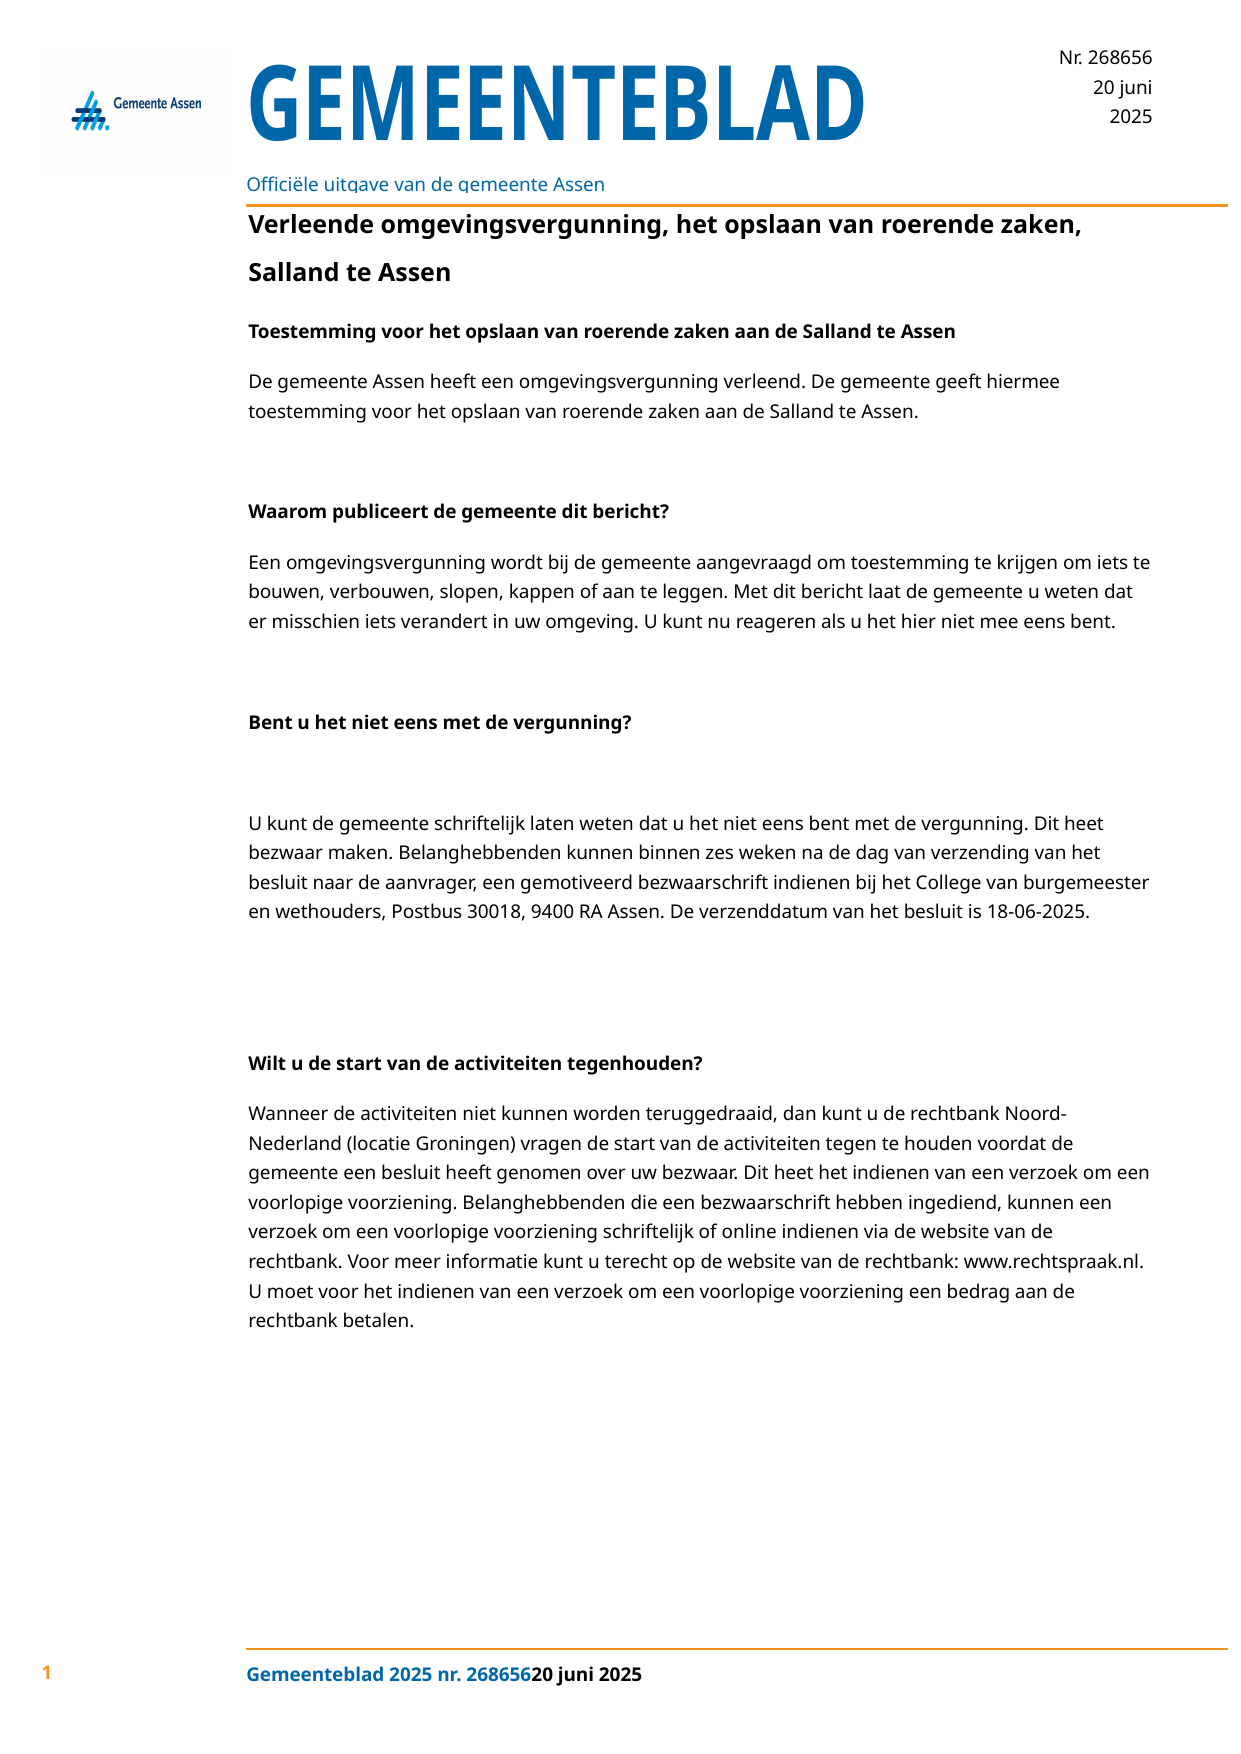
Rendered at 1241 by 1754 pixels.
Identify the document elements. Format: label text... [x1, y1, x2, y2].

text Wilt u de start van de activiteiten tegenhouden? [248, 1050, 1152, 1076]
text De gemeente Assen heeft een omgevingsvergunning verleend. De gemeente geeft hiermee toestemming voor het opslaan van roerende zaken aan de Salland te Assen. [248, 368, 1152, 424]
text Waarom publiceert de gemeente dit bericht? [248, 499, 1152, 524]
picture [41, 47, 231, 172]
text Verleende omgevingsvergunning, het opslaan van roerende zaken, Salland te Assen [248, 207, 1152, 288]
text Wanneer de activiteiten niet kunnen worden teruggedraaid, dan kunt u de rechtbank Noord-Nederland (locatie Groningen) vragen de start van de activiteiten tegen te houden voordat de gemeente een besluit heeft genomen over uw bezwaar. Dit heet het indienen van een verzoek om een voorlopige voorziening. Belanghebbenden die een bezwaarschrift hebben ingediend, kunnen een verzoek om een voorlopige voorziening schriftelijk of online indienen via de website van de rechtbank. Voor meer informatie kunt u terecht op de website van de rechtbank: www.rechtspraak.nl. U moet voor het indienen van een verzoek om een voorlopige voorziening een bedrag aan de rechtbank betalen. [248, 1100, 1152, 1333]
text Toestemming voor het opslaan van roerende zaken aan de Salland te Assen [248, 318, 1152, 344]
text U kunt de gemeente schriftelijk laten weten dat u het niet eens bent met de vergunning. Dit heet bezwaar maken. Belanghebbenden kunnen binnen zes weken na de dag van verzending van het besluit naar de aanvrager, een gemotiveerd bezwaarschrift indienen bij het College van burgemeester en wethouders, Postbus 30018, 9400 RA Assen. De verzenddatum van het besluit is 18-06-2025. [248, 810, 1152, 924]
text Een omgevingsvergunning wordt bij de gemeente aangevraagd om toestemming te krijgen om iets te bouwen, verbouwen, slopen, kappen of aan te leggen. Met dit bericht laat de gemeente u weten dat er misschien iets verandert in uw omgeving. U kunt nu reageren als u het hier niet mee eens bent. [248, 549, 1152, 634]
text Bent u het niet eens met de vergunning? [248, 709, 1152, 735]
